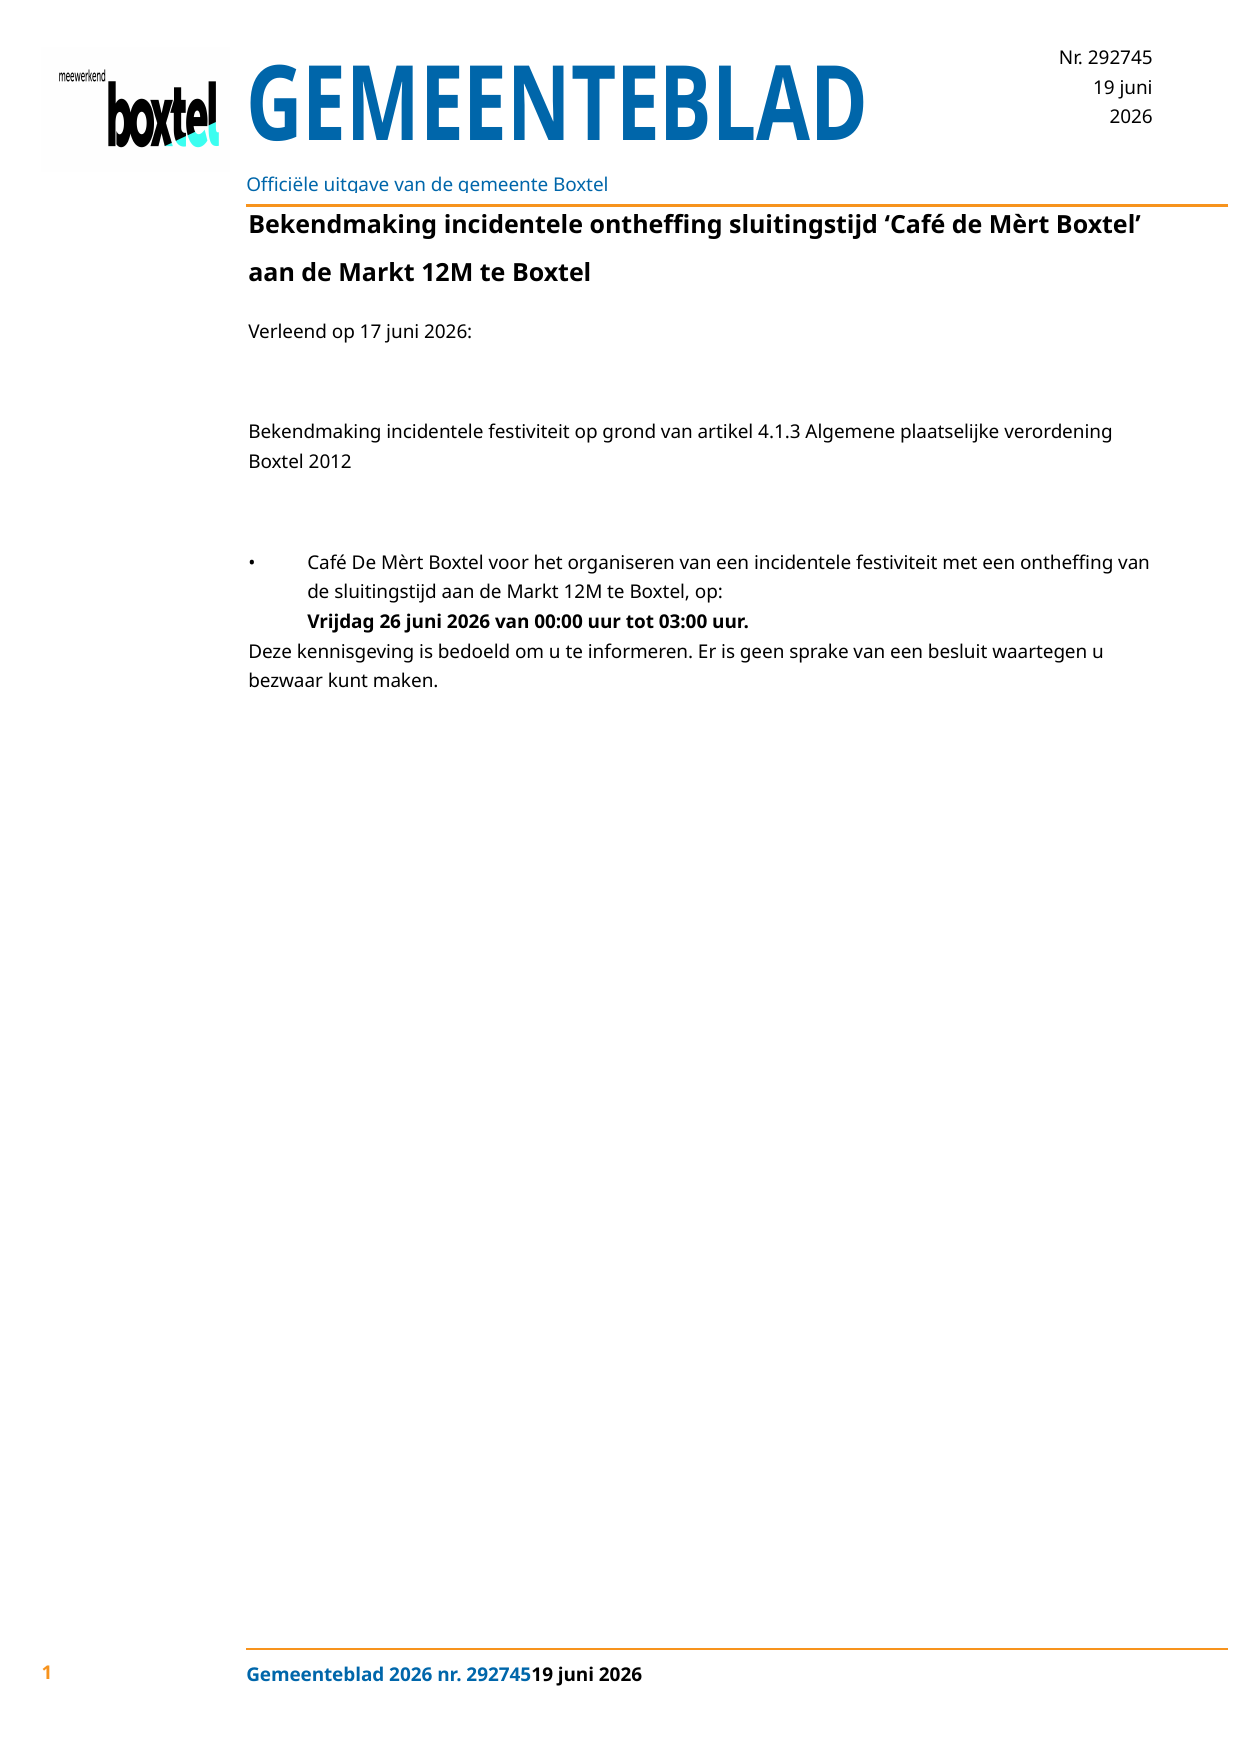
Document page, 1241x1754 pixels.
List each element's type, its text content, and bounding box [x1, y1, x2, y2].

text Bekendmaking incidentele ontheffing sluitingstijd ‘Café de Mèrt Boxtel’ aan de Markt 12M te Boxtel [248, 207, 1152, 288]
text Bekendmaking incidentele festiviteit op grond van artikel 4.1.3 Algemene plaatselijke verordening Boxtel 2012 [248, 419, 1152, 474]
list Vrijdag 26 juni 2026 van 00:00 uur tot 03:00 uur. [248, 608, 1152, 634]
text Verleend op 17 juni 2026: [248, 318, 1152, 344]
list Café De Mèrt Boxtel voor het organiseren van een incidentele festiviteit met een ontheffing van de sluitingstijd aan de Markt 12M te Boxtel, op: [248, 549, 1152, 604]
picture [41, 47, 231, 172]
text Deze kennisgeving is bedoeld om u te informeren. Er is geen sprake van een besluit waartegen u bezwaar kunt maken. [248, 638, 1152, 693]
